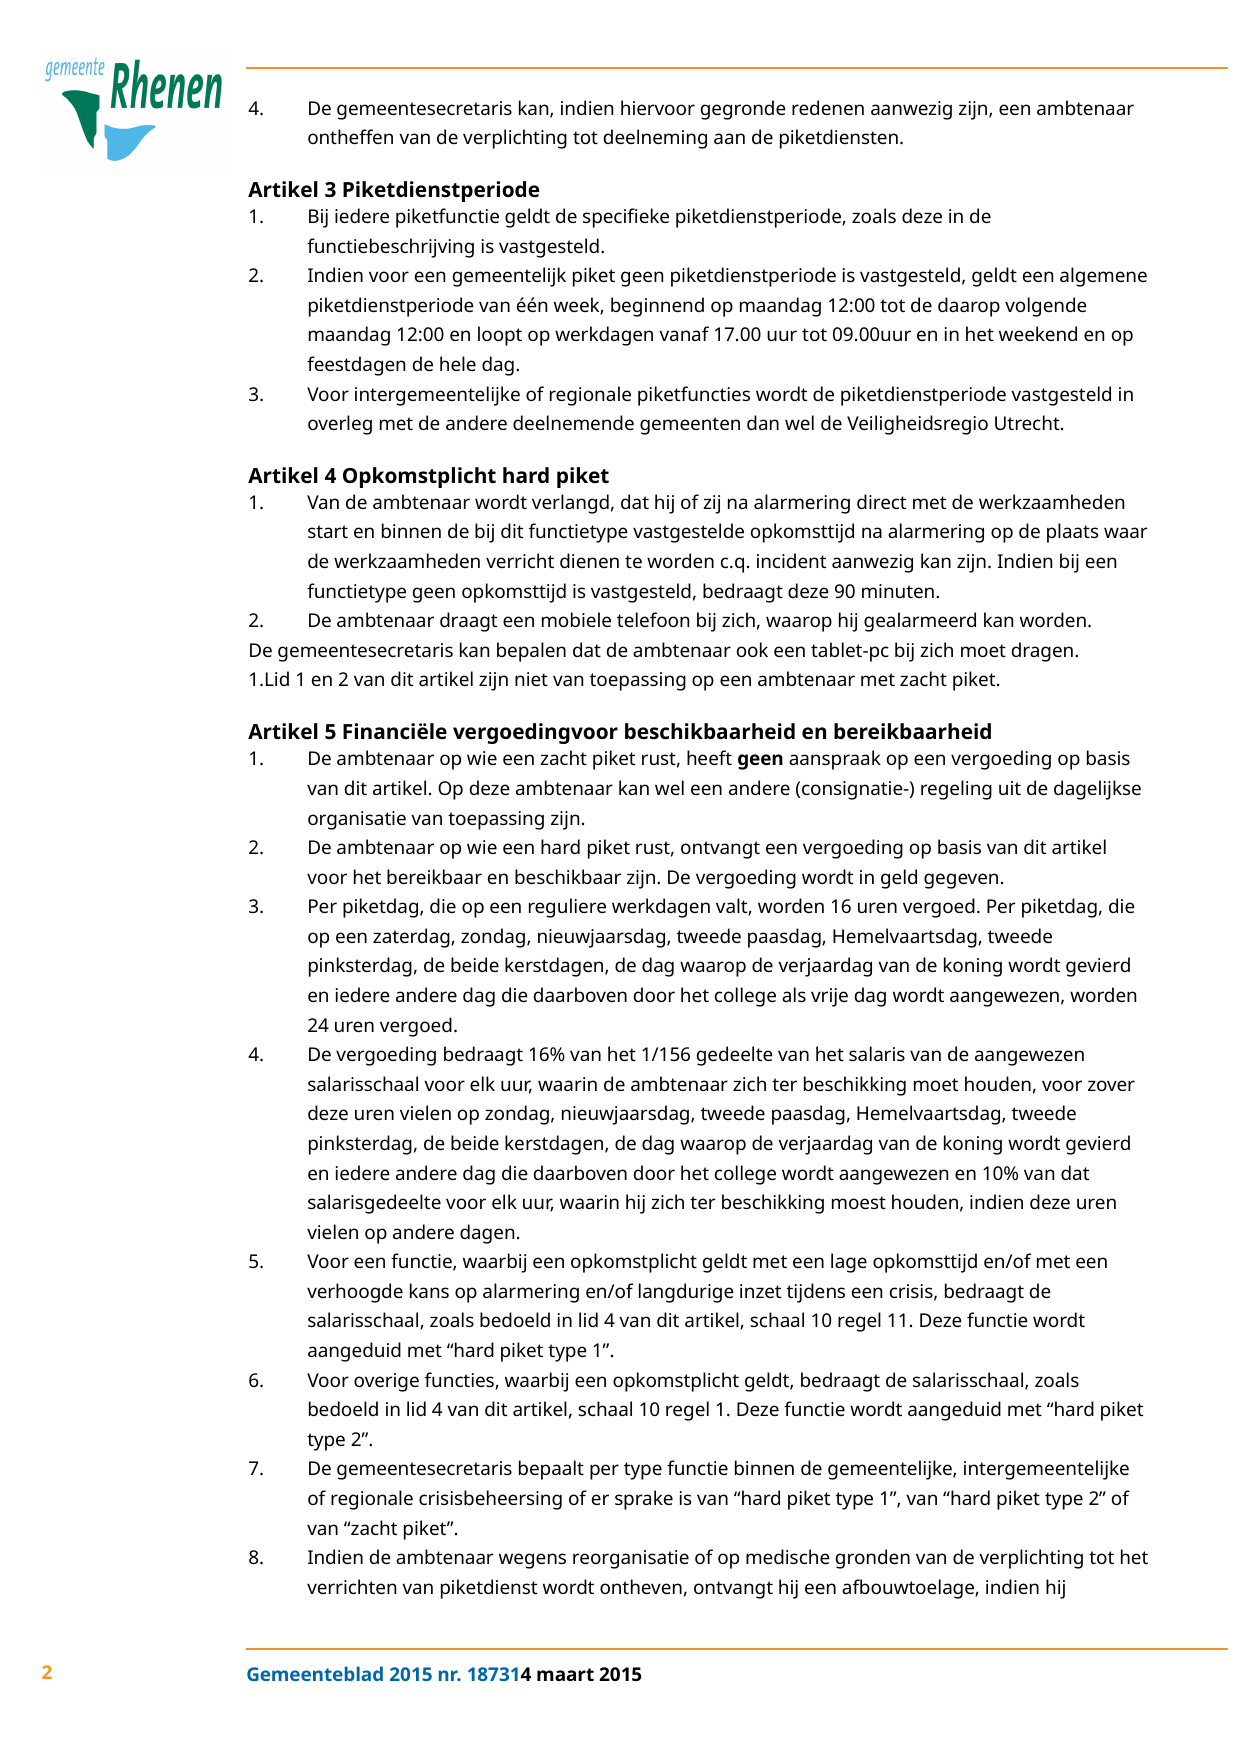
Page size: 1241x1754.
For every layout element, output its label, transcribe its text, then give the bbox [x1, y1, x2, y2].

list De ambtenaar op wie een hard piket rust, ontvangt een vergoeding op basis van dit artikel voor het bereikbaar en beschikbaar zijn. De vergoeding wordt in geld gegeven. [248, 834, 1152, 889]
list De ambtenaar op wie een zacht piket rust, heeft geen aanspraak op een vergoeding op basis van dit artikel. Op deze ambtenaar kan wel een andere (consignatie-) regeling uit de dagelijkse organisatie van toepassing zijn. [248, 746, 1152, 830]
list De gemeentesecretaris kan, indien hiervoor gegronde redenen aanwezig zijn, een ambtenaar ontheffen van de verplichting tot deelneming aan de piketdiensten. [248, 95, 1152, 150]
list Van de ambtenaar wordt verlangd, dat hij of zij na alarmering direct met de werkzaamheden start en binnen de bij dit functietype vastgestelde opkomsttijd na alarmering op de plaats waar de werkzaamheden verricht dienen te worden c.q. incident aanwezig kan zijn. Indien bij een functietype geen opkomsttijd is vastgesteld, bedraagt deze 90 minuten. [248, 489, 1152, 604]
list Voor intergemeentelijke of regionale piketfuncties wordt de piketdienstperiode vastgesteld in overleg met de andere deelnemende gemeenten dan wel de Veiligheidsregio Utrecht. [248, 381, 1152, 436]
picture [41, 47, 231, 172]
list Bij iedere piketfunctie geldt de specifieke piketdienstperiode, zoals deze in de functiebeschrijving is vastgesteld. [248, 203, 1152, 258]
list Indien voor een gemeentelijk piket geen piketdienstperiode is vastgesteld, geldt een algemene piketdienstperiode van één week, beginnend op maandag 12:00 tot de daarop volgende maandag 12:00 en loopt op werkdagen vanaf 17.00 uur tot 09.00uur en in het weekend en op feestdagen de hele dag. [248, 262, 1152, 377]
list De gemeentesecretaris bepaalt per type functie binnen de gemeentelijke, intergemeentelijke of regionale crisisbeheersing of er sprake is van “hard piket type 1”, van “hard piket type 2” of van “zacht piket”. [248, 1456, 1152, 1540]
text Artikel 4 Opkomstplicht hard piket [248, 461, 1152, 489]
text Artikel 3 Piketdienstperiode [248, 175, 1152, 203]
text De gemeentesecretaris kan bepalen dat de ambtenaar ook een tablet-pc bij zich moet dragen. [248, 637, 1152, 663]
list Indien de ambtenaar wegens reorganisatie of op medische gronden van de verplichting tot het verrichten van piketdienst wordt ontheven, ontvangt hij een afbouwtoelage, indien hij [248, 1544, 1152, 1599]
list Voor een functie, waarbij een opkomstplicht geldt met een lage opkomsttijd en/of met een verhoogde kans op alarmering en/of langdurige inzet tijdens een crisis, bedraagt de salarisschaal, zoals bedoeld in lid 4 van dit artikel, schaal 10 regel 11. Deze functie wordt aangeduid met “hard piket type 1”. [248, 1248, 1152, 1363]
list Voor overige functies, waarbij een opkomstplicht geldt, bedraagt de salarisschaal, zoals bedoeld in lid 4 van dit artikel, schaal 10 regel 1. Deze functie wordt aangeduid met “hard piket type 2”. [248, 1367, 1152, 1452]
list De ambtenaar draagt een mobiele telefoon bij zich, waarop hij gealarmeerd kan worden. [248, 607, 1152, 633]
text 1.Lid 1 en 2 van dit artikel zijn niet van toepassing op een ambtenaar met zacht piket. [248, 667, 1152, 692]
list Per piketdag, die op een reguliere werkdagen valt, worden 16 uren vergoed. Per piketdag, die op een zaterdag, zondag, nieuwjaarsdag, tweede paasdag, Hemelvaartsdag, tweede pinksterdag, de beide kerstdagen, de dag waarop de verjaardag van de koning wordt gevierd en iedere andere dag die daarboven door het college als vrije dag wordt aangewezen, worden 24 uren vergoed. [248, 893, 1152, 1037]
list De vergoeding bedraagt 16% van het 1/156 gedeelte van het salaris van de aangewezen salarisschaal voor elk uur, waarin de ambtenaar zich ter beschikking moet houden, voor zover deze uren vielen op zondag, nieuwjaarsdag, tweede paasdag, Hemelvaartsdag, tweede pinksterdag, de beide kerstdagen, de dag waarop de verjaardag van de koning wordt gevierd en iedere andere dag die daarboven door het college wordt aangewezen en 10% van dat salarisgedeelte voor elk uur, waarin hij zich ter beschikking moest houden, indien deze uren vielen op andere dagen. [248, 1041, 1152, 1244]
text Artikel 5 Financiële vergoedingvoor beschikbaarheid en bereikbaarheid [248, 717, 1152, 746]
